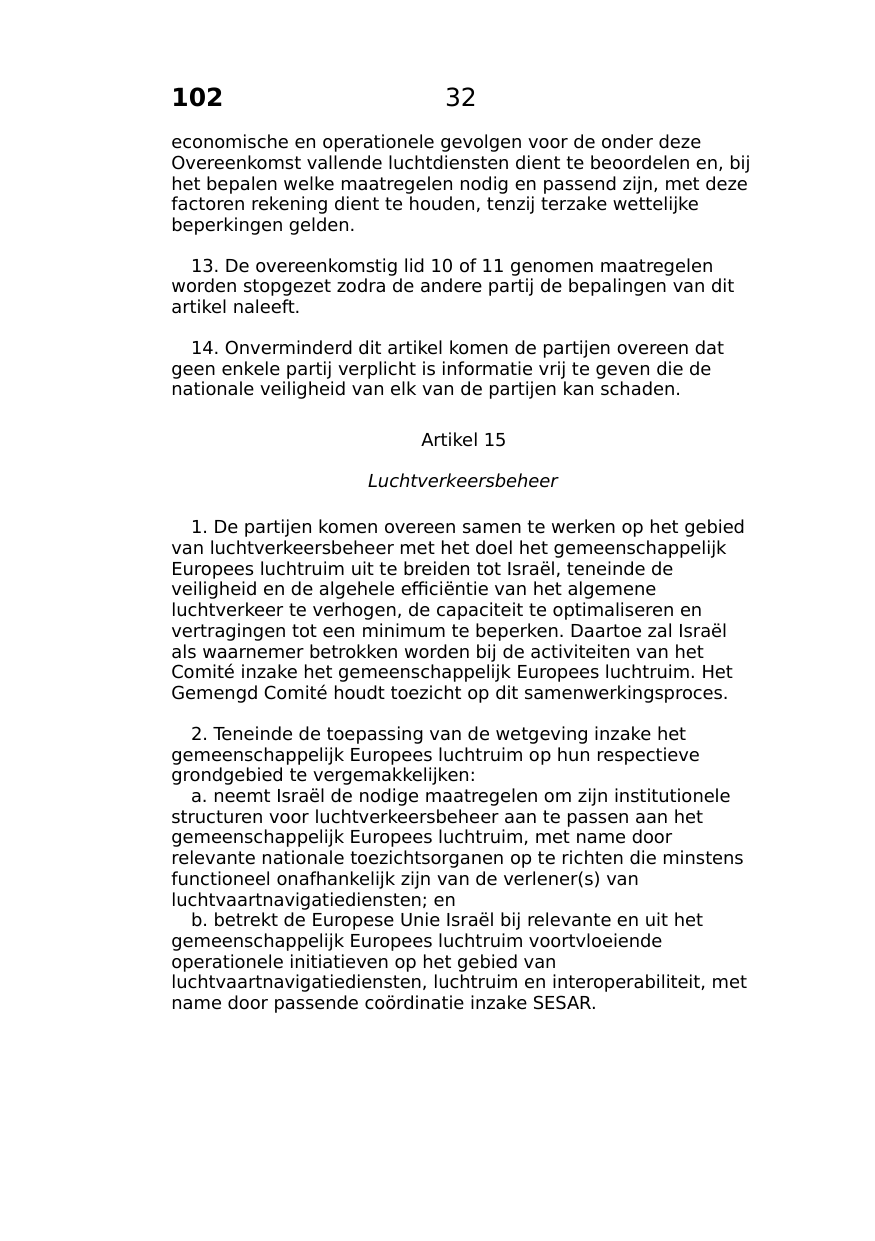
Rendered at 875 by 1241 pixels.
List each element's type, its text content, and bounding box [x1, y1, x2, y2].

text 1. De partijen komen overeen samen te werken op het gebied van luchtverkeersbeheer met het doel het gemeenschappelijk Europees luchtruim uit te breiden tot Israël, teneinde de veiligheid en de algehele efficiëntie van het algemene luchtverkeer te verhogen, de capaciteit te optimaliseren en vertragingen tot een minimum te beperken. Daartoe zal Israël als waarnemer betrokken worden bij de activiteiten van het Comité inzake het gemeenschappelijk Europees luchtruim. Het Gemengd Comité houdt toezicht op dit samenwerkingsproces. [171, 517, 756, 704]
text 13. De overeenkomstig lid 10 of 11 genomen maatregelen worden stopgezet zodra de andere partij de bepalingen van dit artikel naleeft. [171, 256, 756, 318]
text a. neemt Israël de nodige maatregelen om zijn institutionele structuren voor luchtverkeersbeheer aan te passen aan het gemeenschappelijk Europees luchtruim, met name door relevante nationale toezichtsorganen op te richten die minstens functioneel onafhankelijk zijn van de verlener(s) van luchtvaartnavigatiediensten; en [171, 786, 756, 910]
text economische en operationele gevolgen voor de onder deze Overeenkomst vallende luchtdiensten dient te beoordelen en, bij het bepalen welke maatregelen nodig en passend zijn, met deze factoren rekening dient te houden, tenzij terzake wettelijke beperkingen gelden. [171, 132, 756, 236]
text 14. Onverminderd dit artikel komen de partijen overeen dat geen enkele partij verplicht is informatie vrij te geven die de nationale veiligheid van elk van de partijen kan schaden. [171, 338, 756, 400]
text 2. Teneinde de toepassing van de wetgeving inzake het gemeenschappelijk Europees luchtruim op hun respectieve grondgebied te vergemakkelijken: [171, 724, 756, 786]
subtitle Artikel 15 Luchtverkeersbeheer [171, 430, 756, 492]
text b. betrekt de Europese Unie Israël bij relevante en uit het gemeenschappelijk Europees luchtruim voortvloeiende operationele initiatieven op het gebied van luchtvaartnavigatiediensten, luchtruim en interoperabiliteit, met name door passende coördinatie inzake SESAR. [171, 910, 756, 1014]
